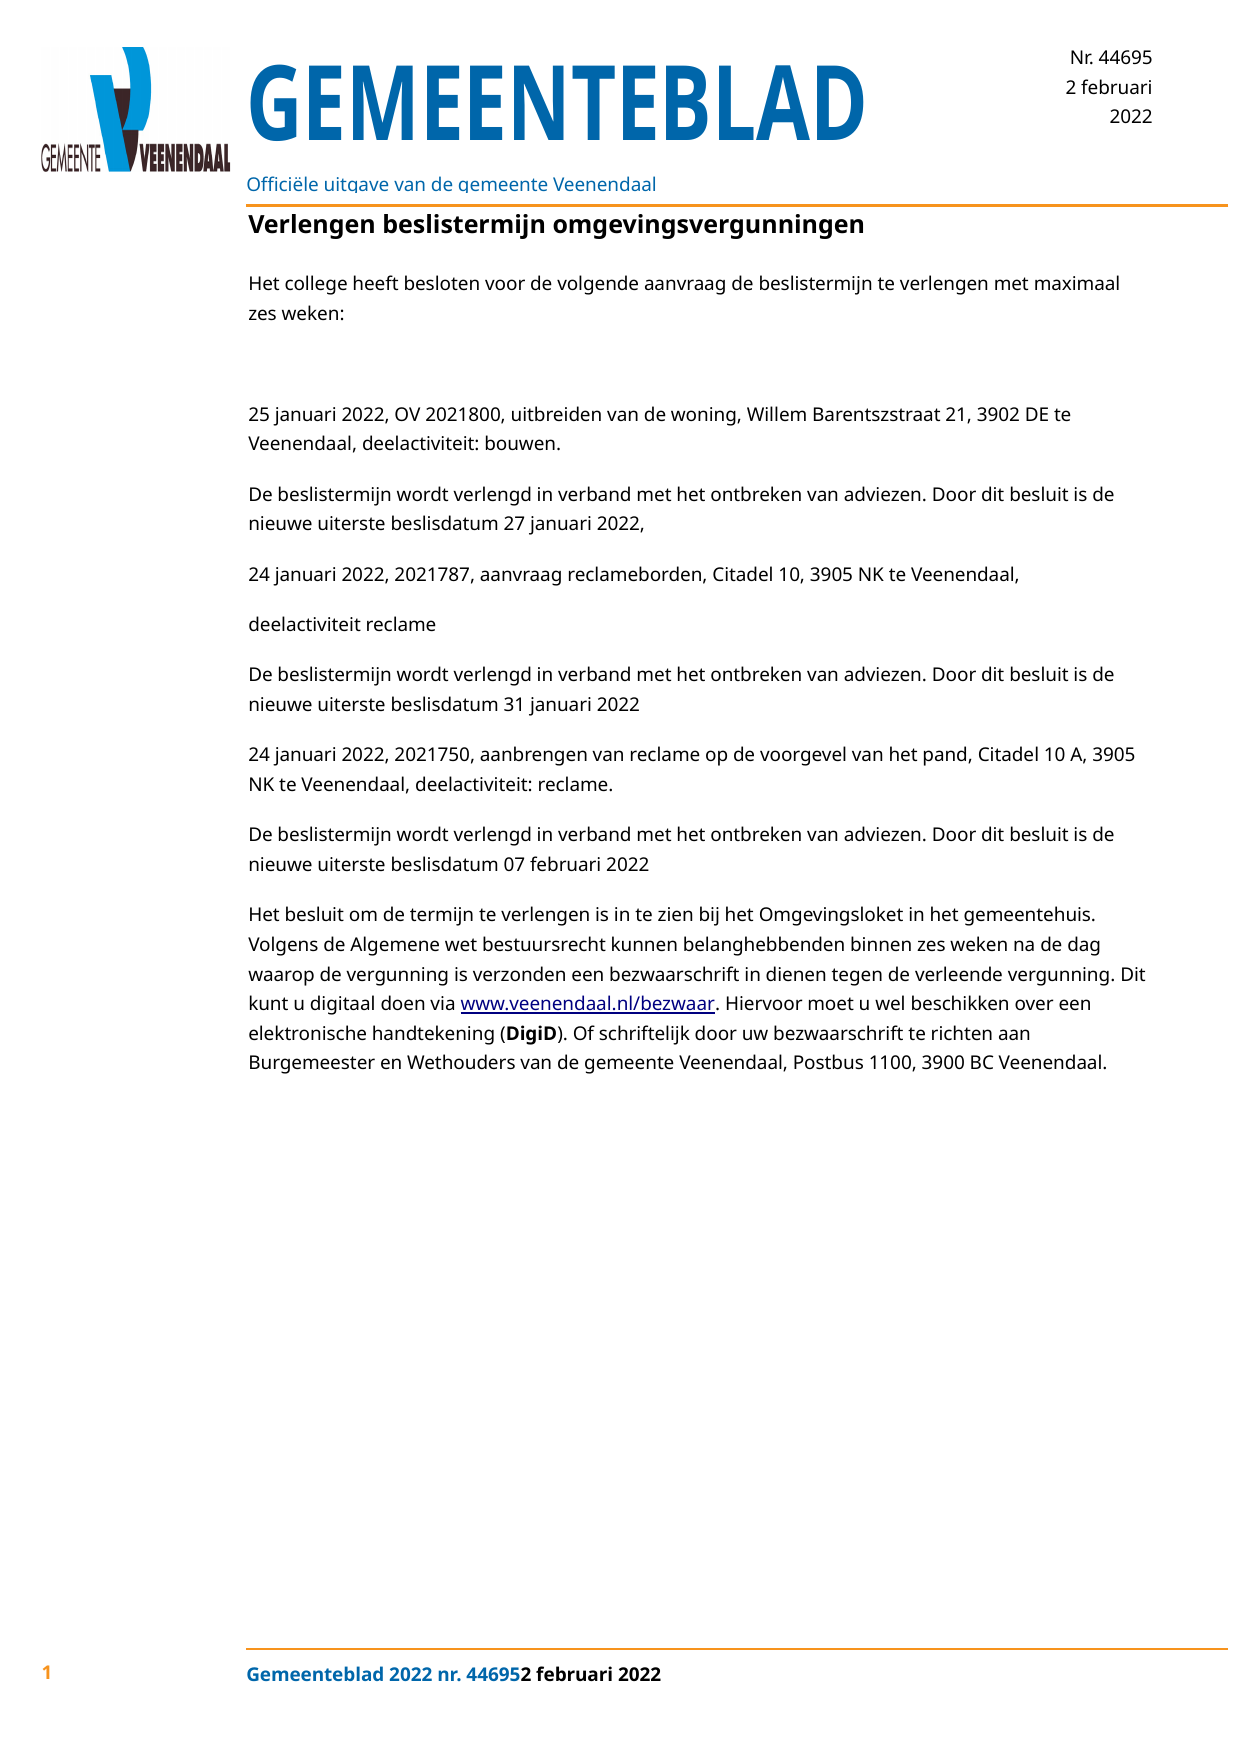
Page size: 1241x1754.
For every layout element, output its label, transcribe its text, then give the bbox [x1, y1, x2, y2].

picture [41, 47, 130, 172]
text Het college heeft besloten voor de volgende aanvraag de beslistermijn te verlengen met maximaal zes weken: [248, 270, 1152, 326]
text 24 januari 2022, 2021750, aanbrengen van reclame op de voorgevel van het pand, Citadel 10 A, 3905 NK te Veenendaal, deelactiviteit: reclame. [248, 742, 1152, 797]
text Het besluit om de termijn te verlengen is in te zien bij het Omgevingsloket in het gemeentehuis. Volgens de Algemene wet bestuursrecht kunnen belanghebbenden binnen zes weken na de dag waarop de vergunning is verzonden een bezwaarschrift in dienen tegen de verleende vergunning. Dit kunt u digitaal doen via www.veenendaal.nl/bezwaar. Hiervoor moet u wel beschikken over een elektronische handtekening (DigiD). Of schriftelijk door uw bezwaarschrift te richten aan Burgemeester en Wethouders van de gemeente Veenendaal, Postbus 1100, 3900 BC Veenendaal. [248, 902, 1152, 1075]
text De beslistermijn wordt verlengd in verband met het ontbreken van adviezen. Door dit besluit is de nieuwe uiterste beslisdatum 07 februari 2022 [248, 822, 1152, 877]
text 25 januari 2022, OV 2021800, uitbreiden van de woning, Willem Barentszstraat 21, 3902 DE te Veenendaal, deelactiviteit: bouwen. [248, 401, 1152, 456]
text De beslistermijn wordt verlengd in verband met het ontbreken van adviezen. Door dit besluit is de nieuwe uiterste beslisdatum 31 januari 2022 [248, 662, 1152, 717]
text De beslistermijn wordt verlengd in verband met het ontbreken van adviezen. Door dit besluit is de nieuwe uiterste beslisdatum 27 januari 2022, [248, 481, 1152, 536]
picture [123, 47, 231, 172]
text Verlengen beslistermijn omgevingsvergunningen [248, 207, 1152, 241]
text deelactiviteit reclame [248, 611, 1152, 637]
text 24 januari 2022, 2021787, aanvraag reclameborden, Citadel 10, 3905 NK te Veenendaal, [248, 561, 1152, 586]
